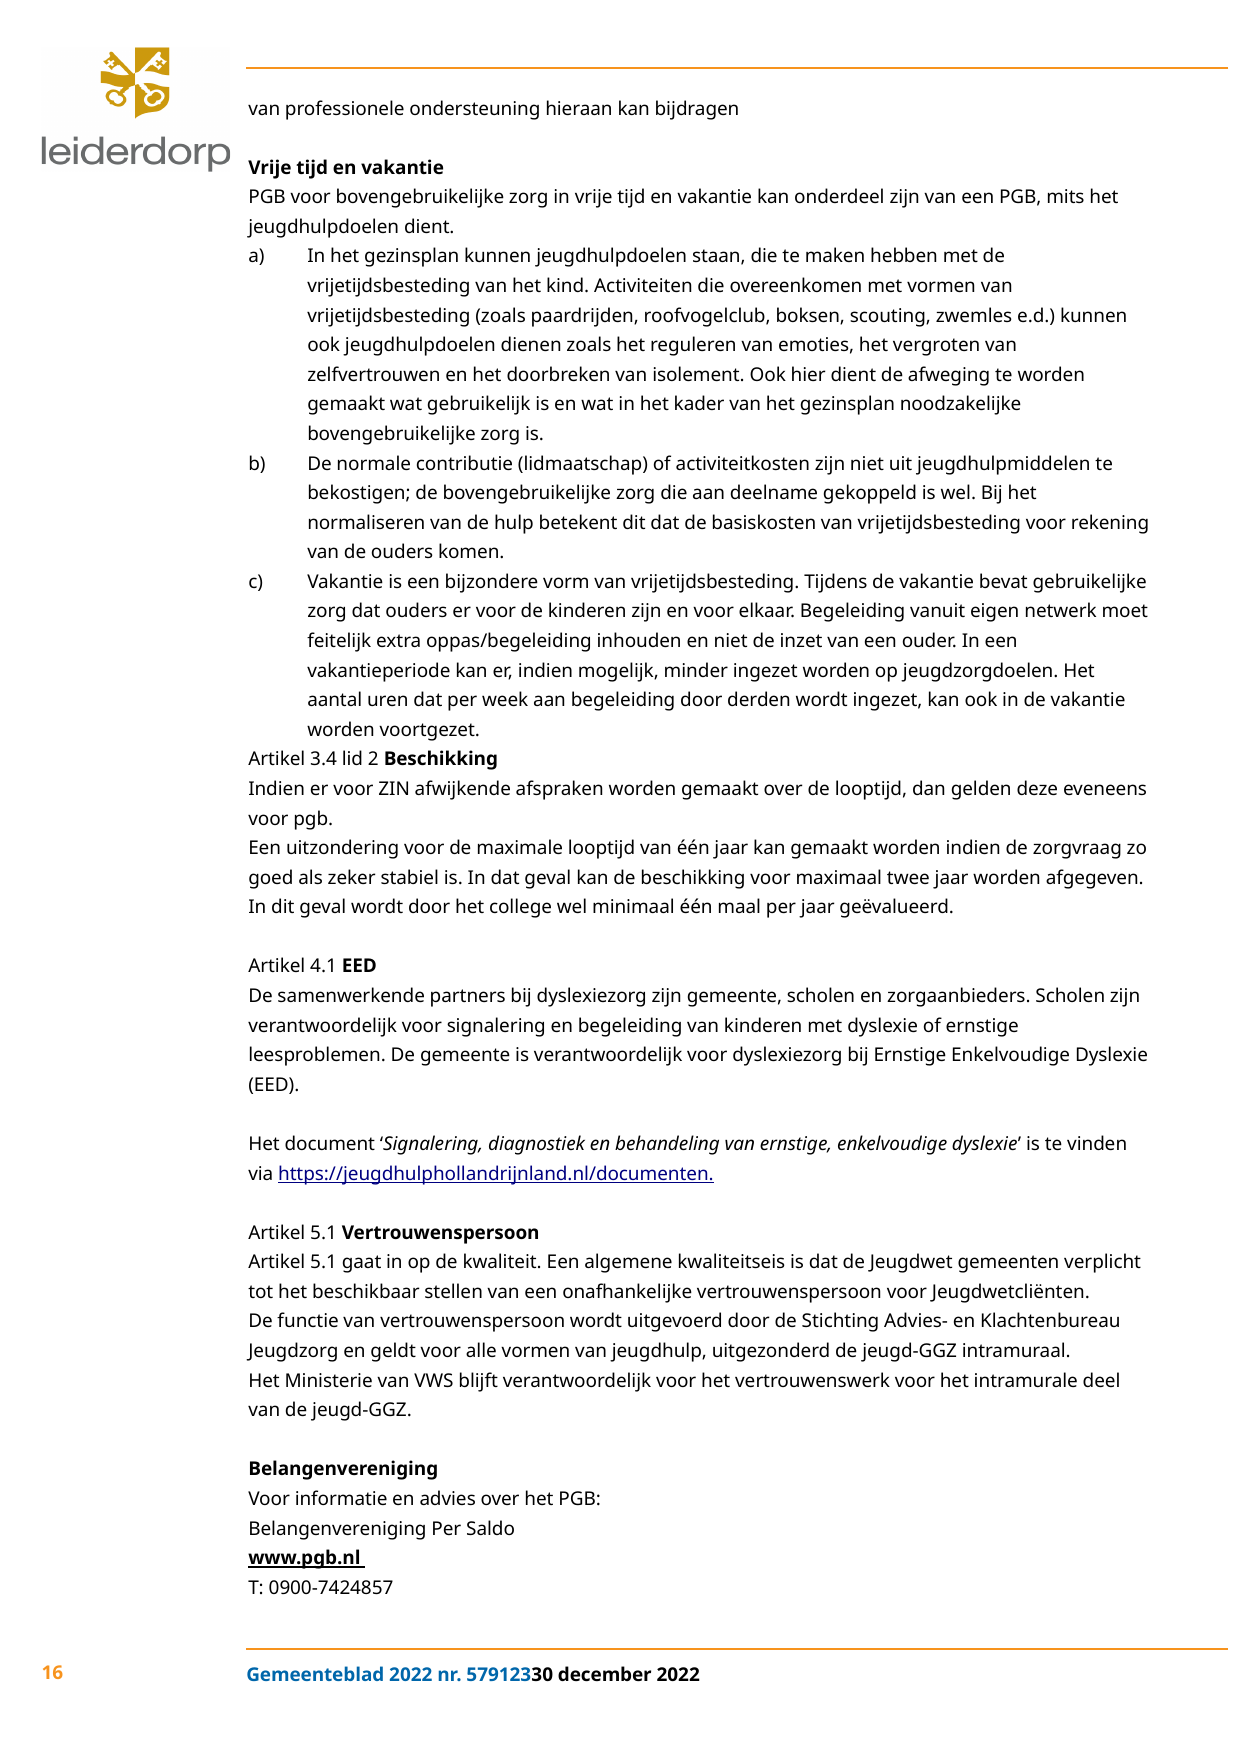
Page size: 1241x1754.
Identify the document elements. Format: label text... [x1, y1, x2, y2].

text Artikel 3.4 lid 2 Beschikking [248, 746, 1152, 771]
text Vrije tijd en vakantie [248, 154, 1152, 180]
list In het gezinsplan kunnen jeugdhulpdoelen staan, die te maken hebben met de vrijetijdsbesteding van het kind. Activiteiten die overeenkomen met vormen van vrijetijdsbesteding (zoals paardrijden, roofvogelclub, boksen, scouting, zwemles e.d.) kunnen ook jeugdhulpdoelen dienen zoals het reguleren van emoties, het vergroten van zelfvertrouwen en het doorbreken van isolement. Ook hier dient de afweging te worden gemaakt wat gebruikelijk is en wat in het kader van het gezinsplan noodzakelijke bovengebruikelijke zorg is. [248, 243, 1152, 446]
text Indien er voor ZIN afwijkende afspraken worden gemaakt over de looptijd, dan gelden deze eveneens voor pgb. [248, 775, 1152, 831]
text Artikel 5.1 gaat in op de kwaliteit. Een algemene kwaliteitseis is dat de Jeugdwet gemeenten verplicht tot het beschikbaar stellen van een onafhankelijke vertrouwenspersoon voor Jeugdwetcliënten. [248, 1248, 1152, 1304]
text van professionele ondersteuning hieraan kan bijdragen [248, 95, 1152, 121]
text Artikel 5.1 Vertrouwenspersoon [248, 1219, 1152, 1245]
text Voor informatie en advies over het PGB: [248, 1485, 1152, 1511]
text De functie van vertrouwenspersoon wordt uitgevoerd door de Stichting Advies- en Klachtenbureau Jeugdzorg en geldt voor alle vormen van jeugdhulp, uitgezonderd de jeugd-GGZ intramuraal. [248, 1308, 1152, 1363]
text PGB voor bovengebruikelijke zorg in vrije tijd en vakantie kan onderdeel zijn van een PGB, mits het jeugdhulpdoelen dient. [248, 183, 1152, 239]
text Belangenvereniging [248, 1456, 1152, 1481]
text Het document ‘Signalering, diagnostiek en behandeling van ernstige, enkelvoudige dyslexie’ is te vinden via https://jeugdhulphollandrijnland.nl/documenten. [248, 1130, 1152, 1186]
list De normale contributie (lidmaatschap) of activiteitkosten zijn niet uit jeugdhulpmiddelen te bekostigen; de bovengebruikelijke zorg die aan deelname gekoppeld is wel. Bij het normaliseren van de hulp betekent dit dat de basiskosten van vrijetijdsbesteding voor rekening van de ouders komen. [248, 450, 1152, 564]
text Artikel 4.1 EED [248, 953, 1152, 978]
text Belangenvereniging Per Saldo [248, 1515, 1152, 1541]
text Het Ministerie van VWS blijft verantwoordelijk voor het vertrouwenswerk voor het intramurale deel van de jeugd-GGZ. [248, 1367, 1152, 1422]
text T: 0900-7424857 [248, 1574, 1152, 1600]
text Een uitzondering voor de maximale looptijd van één jaar kan gemaakt worden indien de zorgvraag zo goed als zeker stabiel is. In dat geval kan de beschikking voor maximaal twee jaar worden afgegeven. In dit geval wordt door het college wel minimaal één maal per jaar geëvalueerd. [248, 834, 1152, 919]
text De samenwerkende partners bij dyslexiezorg zijn gemeente, scholen en zorgaanbieders. Scholen zijn verantwoordelijk voor signalering en begeleiding van kinderen met dyslexie of ernstige leesproblemen. De gemeente is verantwoordelijk voor dyslexiezorg bij Ernstige Enkelvoudige Dyslexie (EED). [248, 982, 1152, 1097]
list Vakantie is een bijzondere vorm van vrijetijdsbesteding. Tijdens de vakantie bevat gebruikelijke zorg dat ouders er voor de kinderen zijn en voor elkaar. Begeleiding vanuit eigen netwerk moet feitelijk extra oppas/begeleiding inhouden en niet de inzet van een ouder. In een vakantieperiode kan er, indien mogelijk, minder ingezet worden op jeugdzorgdoelen. Het aantal uren dat per week aan begeleiding door derden wordt ingezet, kan ook in de vakantie worden voortgezet. [248, 568, 1152, 742]
picture [41, 47, 231, 172]
text www.pgb.nl [248, 1544, 1152, 1570]
